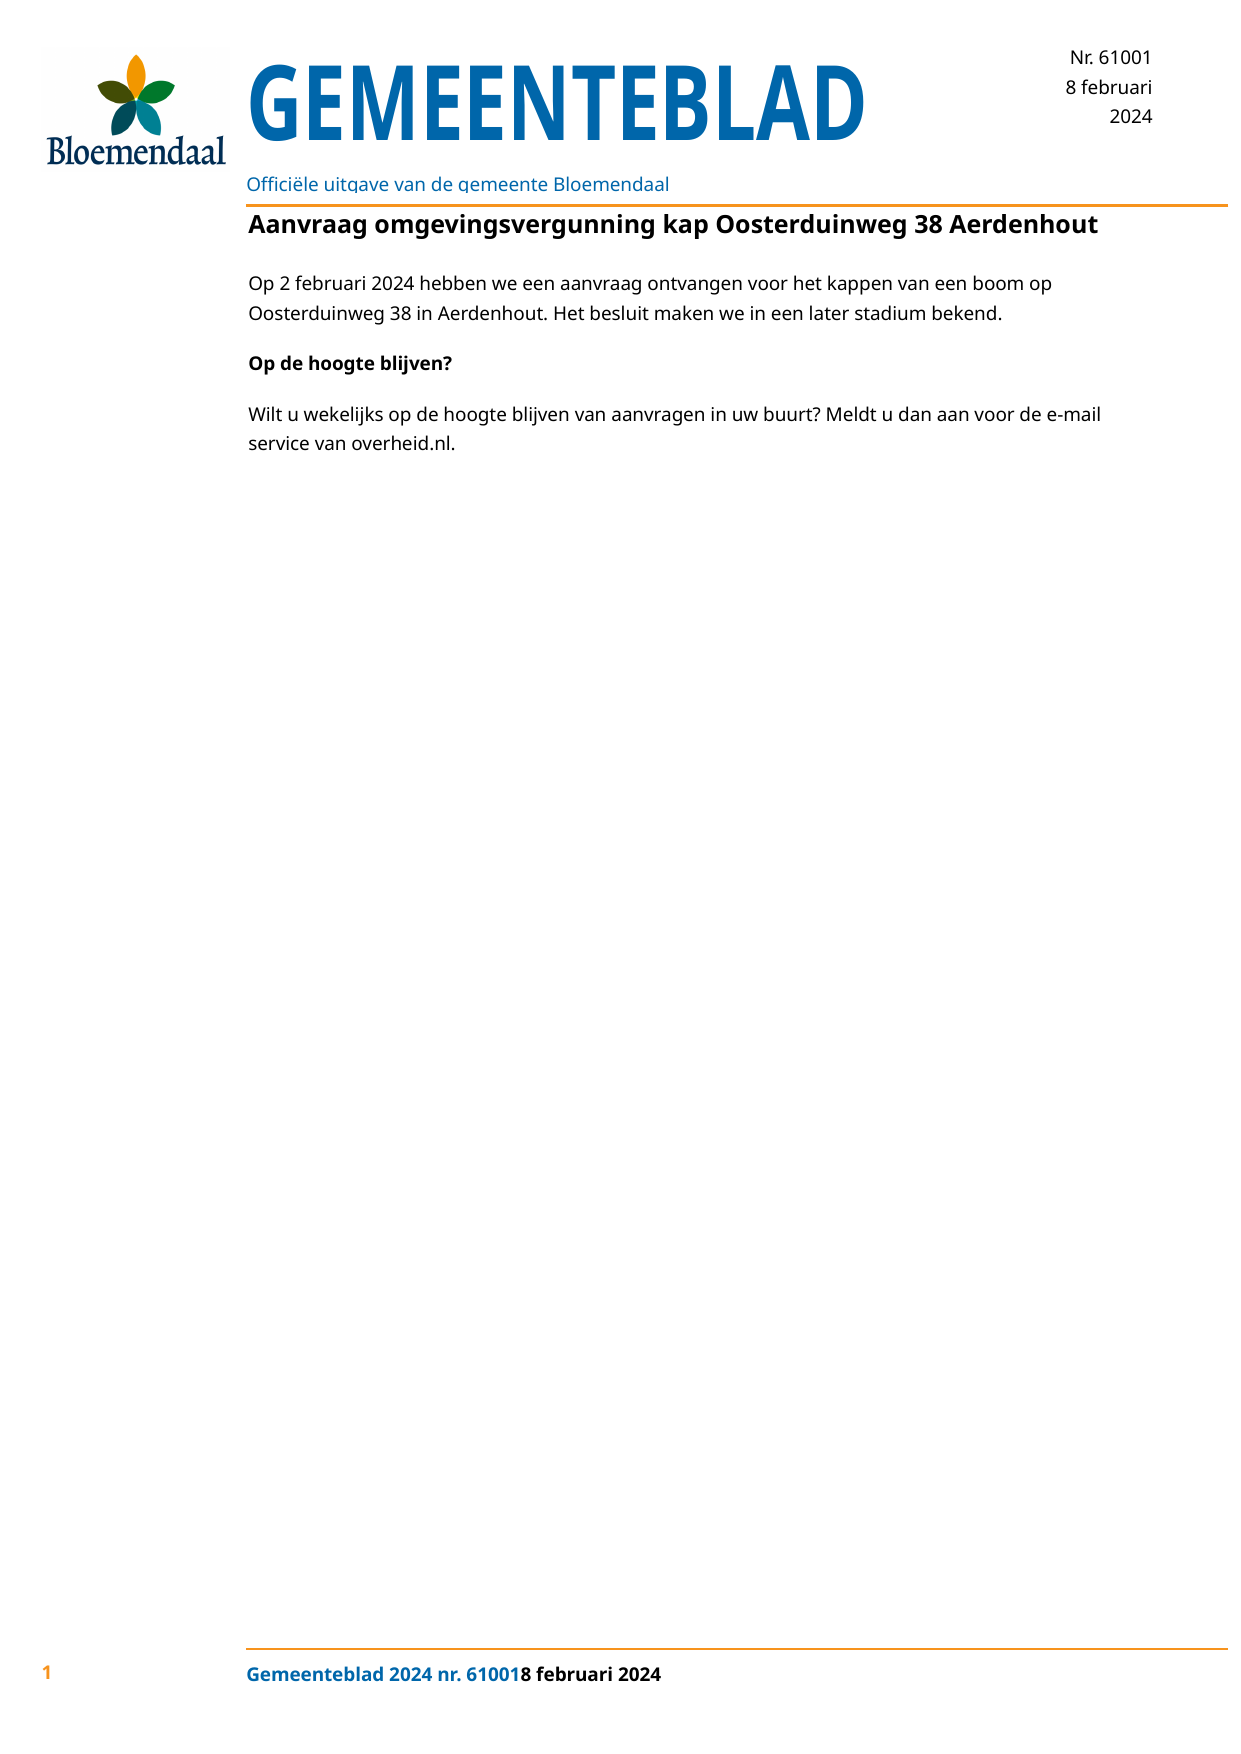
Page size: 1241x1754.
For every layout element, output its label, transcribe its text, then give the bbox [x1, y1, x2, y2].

text Op 2 februari 2024 hebben we een aanvraag ontvangen voor het kappen van een boom op Oosterduinweg 38 in Aerdenhout. Het besluit maken we in een later stadium bekend. [248, 270, 1152, 326]
text Wilt u wekelijks op de hoogte blijven van aanvragen in uw buurt? Meldt u dan aan voor de e-mail service van overheid.nl. [248, 401, 1152, 456]
text Aanvraag omgevingsvergunning kap Oosterduinweg 38 Aerdenhout [248, 207, 1152, 241]
picture [41, 47, 231, 172]
text Op de hoogte blijven? [248, 350, 1152, 376]
